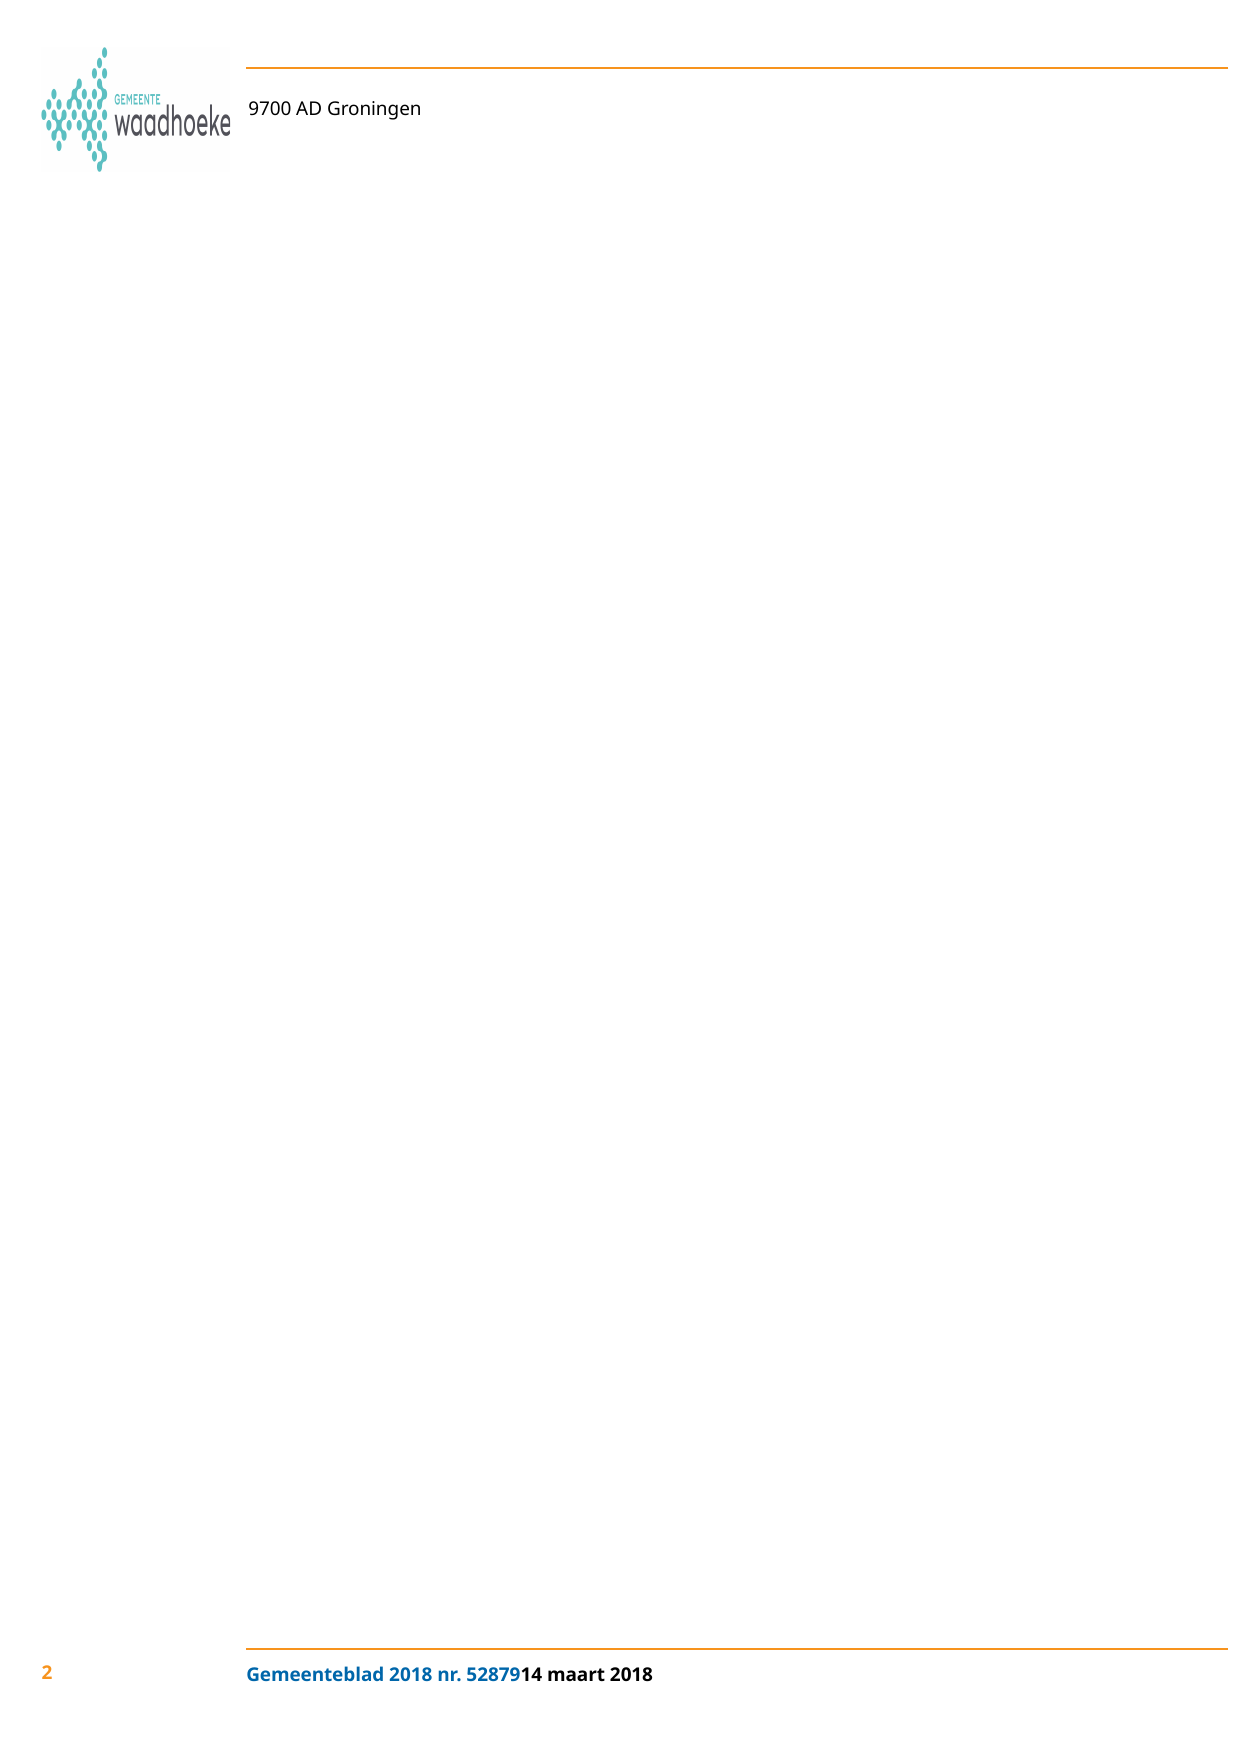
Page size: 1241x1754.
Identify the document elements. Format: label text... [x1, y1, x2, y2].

text 9700 AD Groningen [248, 95, 1152, 121]
picture [41, 47, 231, 172]
